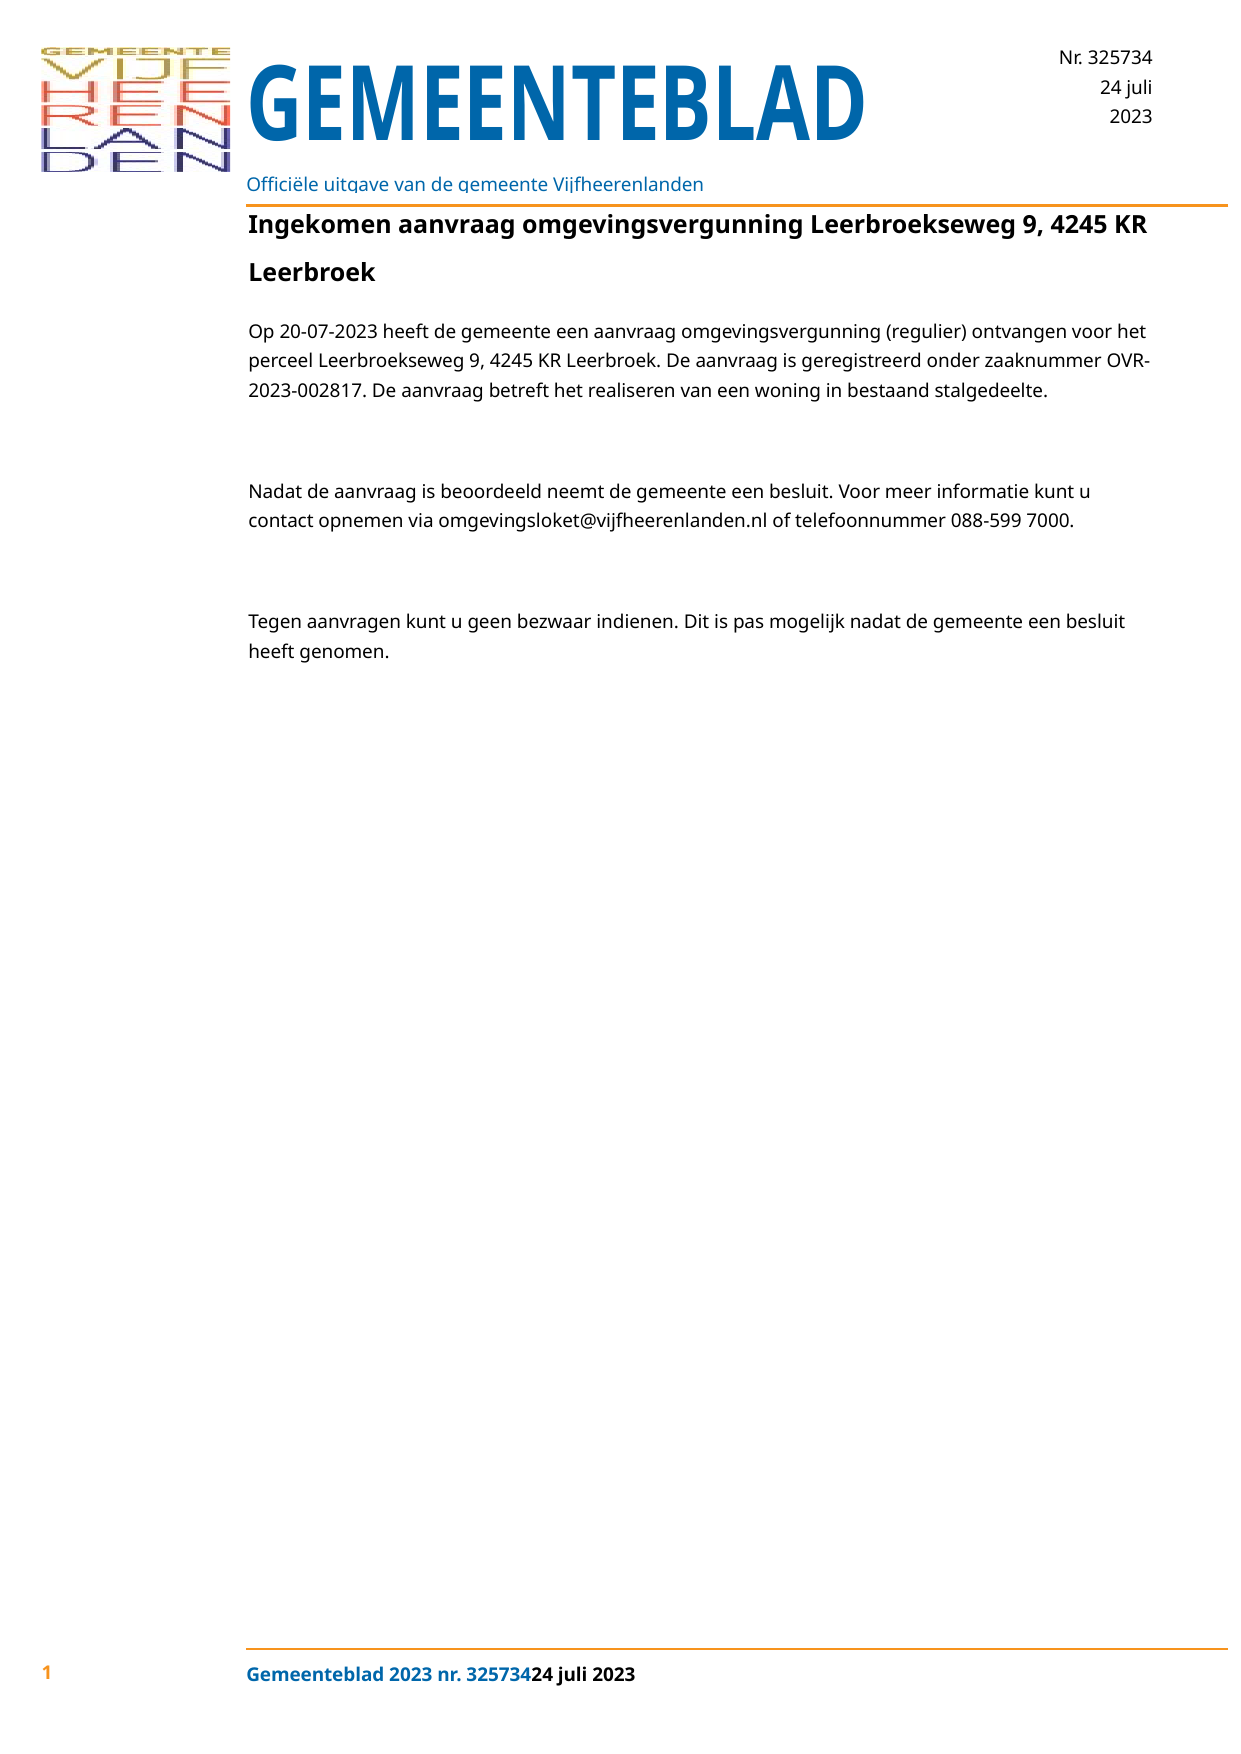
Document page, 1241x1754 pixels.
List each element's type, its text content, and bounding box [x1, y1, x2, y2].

text Op 20-07-2023 heeft de gemeente een aanvraag omgevingsvergunning (regulier) ontvangen voor het perceel Leerbroekseweg 9, 4245 KR Leerbroek. De aanvraag is geregistreerd onder zaaknummer OVR-2023-002817. De aanvraag betreft het realiseren van een woning in bestaand stalgedeelte. [248, 318, 1152, 403]
text Tegen aanvragen kunt u geen bezwaar indienen. Dit is pas mogelijk nadat de gemeente een besluit heeft genomen. [248, 608, 1152, 664]
text Nadat de aanvraag is beoordeeld neemt de gemeente een besluit. Voor meer informatie kunt u contact opnemen via omgevingsloket@vijfheerenlanden.nl of telefoonnummer 088-599 7000. [248, 478, 1152, 533]
picture [41, 47, 231, 172]
text Ingekomen aanvraag omgevingsvergunning Leerbroekseweg 9, 4245 KR Leerbroek [248, 207, 1152, 288]
